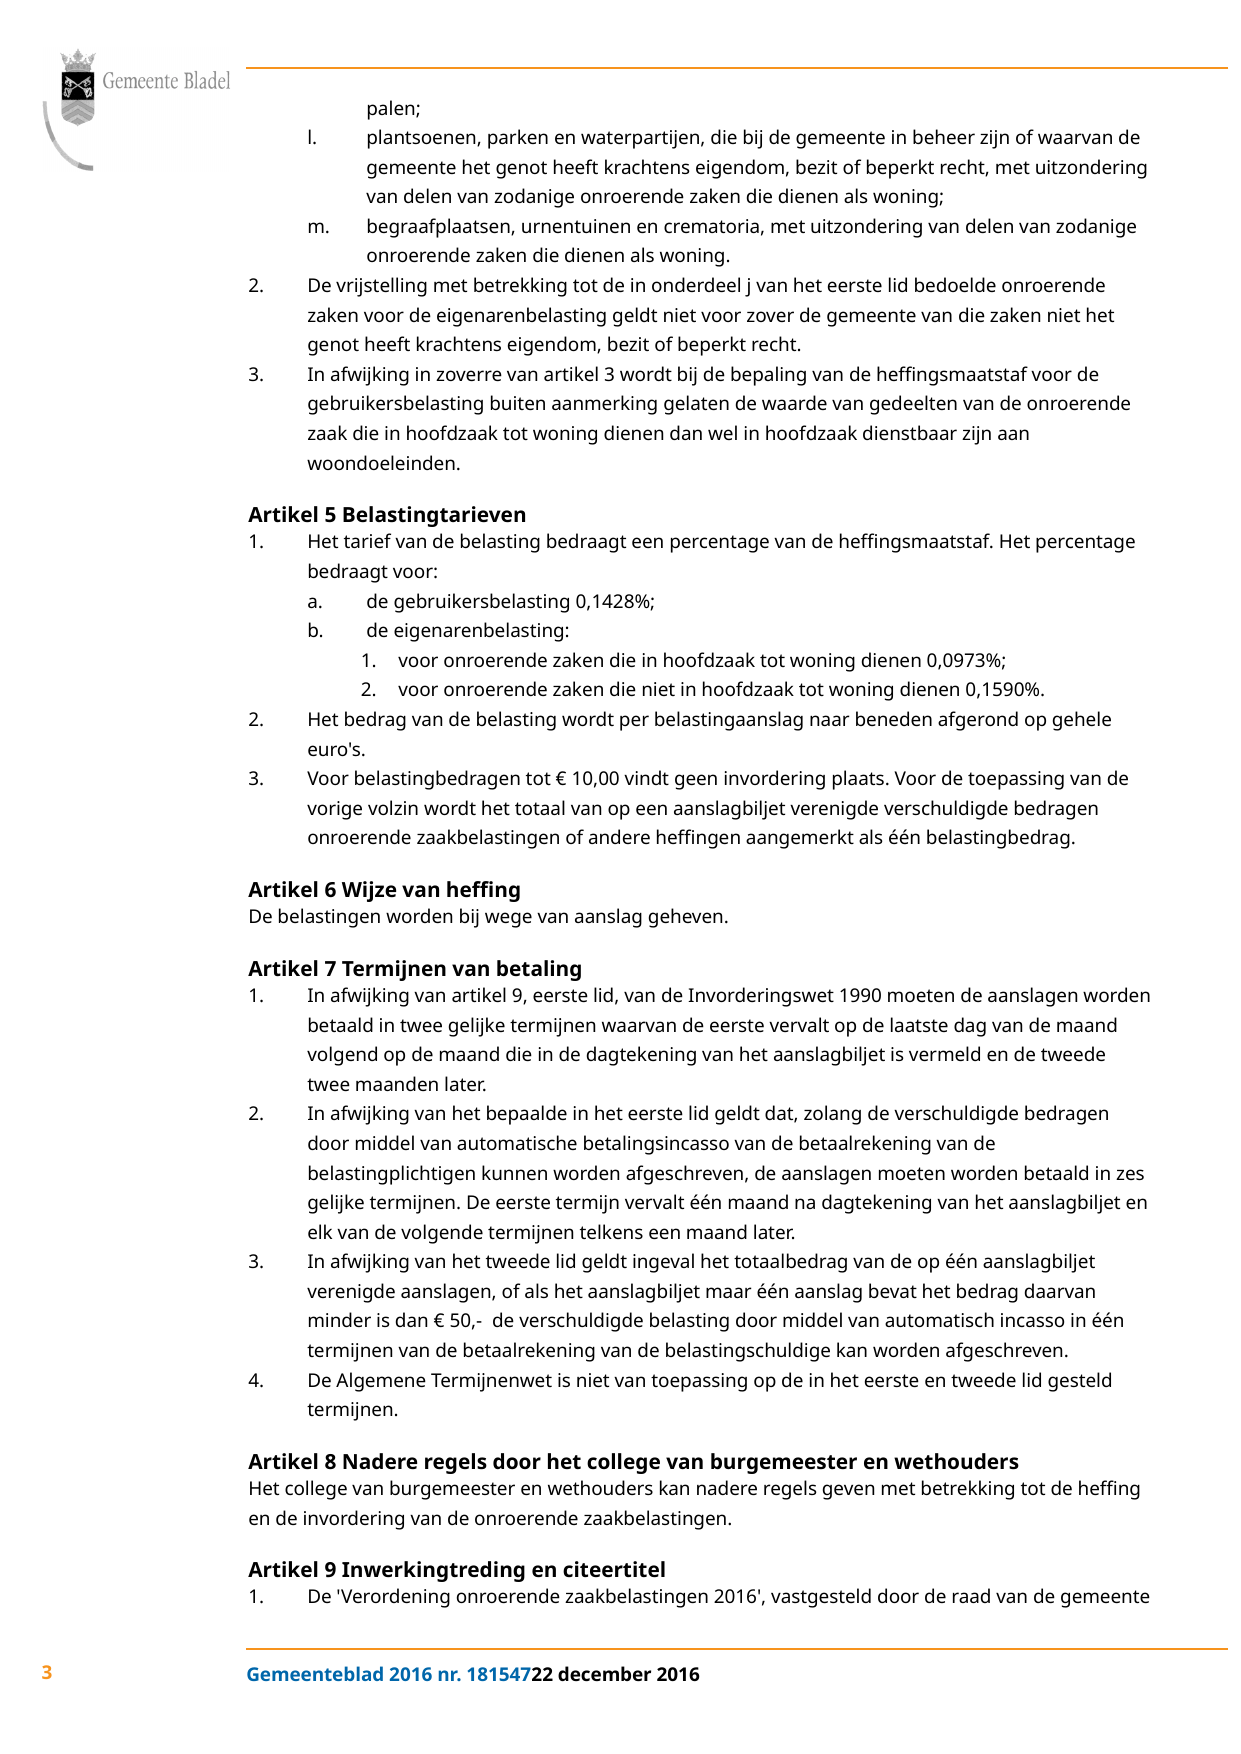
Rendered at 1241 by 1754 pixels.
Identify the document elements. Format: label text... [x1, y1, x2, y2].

list In afwijking van artikel 9, eerste lid, van de Invorderingswet 1990 moeten de aanslagen worden betaald in twee gelijke termijnen waarvan de eerste vervalt op de laatste dag van de maand volgend op de maand die in de dagtekening van het aanslagbiljet is vermeld en de tweede twee maanden later. [248, 982, 1152, 1097]
text De belastingen worden bij wege van aanslag geheven. [248, 903, 1152, 929]
list plantsoenen, parken en waterpartijen, die bij de gemeente in beheer zijn of waarvan de gemeente het genot heeft krachtens eigendom, bezit of beperkt recht, met uitzondering van delen van zodanige onroerende zaken die dienen als woning; [307, 124, 1152, 209]
list voor onroerende zaken die in hoofdzaak tot woning dienen 0,0973%; [361, 647, 1152, 673]
list De 'Verordening onroerende zaakbelastingen 2016', vastgesteld door de raad van de gemeente [248, 1584, 1152, 1609]
list Het tarief van de belasting bedraagt een percentage van de heffingsmaatstaf. Het percentage bedraagt voor: [248, 529, 1152, 584]
text Artikel 7 Termijnen van betaling [248, 954, 1152, 982]
list In afwijking van het tweede lid geldt ingeval het totaalbedrag van de op één aanslagbiljet verenigde aanslagen, of als het aanslagbiljet maar één aanslag bevat het bedrag daarvan minder is dan € 50,- de verschuldigde belasting door middel van automatisch incasso in één termijnen van de betaalrekening van de belastingschuldige kan worden afgeschreven. [248, 1248, 1152, 1363]
list Het bedrag van de belasting wordt per belastingaanslag naar beneden afgerond op gehele euro's. [248, 706, 1152, 761]
list de gebruikersbelasting 0,1428%; [307, 588, 1152, 613]
list In afwijking in zoverre van artikel 3 wordt bij de bepaling van de heffingsmaatstaf voor de gebruikersbelasting buiten aanmerking gelaten de waarde van gedeelten van de onroerende zaak die in hoofdzaak tot woning dienen dan wel in hoofdzaak dienstbaar zijn aan woondoeleinden. [248, 361, 1152, 476]
text Artikel 6 Wijze van heffing [248, 875, 1152, 903]
list voor onroerende zaken die niet in hoofdzaak tot woning dienen 0,1590%. [361, 677, 1152, 702]
list de eigenarenbelasting: [307, 617, 1152, 643]
text Het college van burgemeester en wethouders kan nadere regels geven met betrekking tot de heffing en de invordering van de onroerende zaakbelastingen. [248, 1475, 1152, 1531]
list De vrijstelling met betrekking tot de in onderdeel j van het eerste lid bedoelde onroerende zaken voor de eigenarenbelasting geldt niet voor zover de gemeente van die zaken niet het genot heeft krachtens eigendom, bezit of beperkt recht. [248, 272, 1152, 357]
text Artikel 5 Belastingtarieven [248, 500, 1152, 529]
list In afwijking van het bepaalde in het eerste lid geldt dat, zolang de verschuldigde bedragen door middel van automatische betalingsincasso van de betaalrekening van de belastingplichtigen kunnen worden afgeschreven, de aanslagen moeten worden betaald in zes gelijke termijnen. De eerste termijn vervalt één maand na dagtekening van het aanslagbiljet en elk van de volgende termijnen telkens een maand later. [248, 1101, 1152, 1244]
list Voor belastingbedragen tot € 10,00 vindt geen invordering plaats. Voor de toepassing van de vorige volzin wordt het totaal van op een aanslagbiljet verenigde verschuldigde bedragen onroerende zaakbelastingen of andere heffingen aangemerkt als één belastingbedrag. [248, 765, 1152, 850]
list palen; [307, 95, 1152, 121]
picture [41, 47, 231, 172]
list begraafplaatsen, urnentuinen en crematoria, met uitzondering van delen van zodanige onroerende zaken die dienen als woning. [307, 213, 1152, 268]
text Artikel 9 Inwerkingtreding en citeertitel [248, 1555, 1152, 1584]
text Artikel 8 Nadere regels door het college van burgemeester en wethouders [248, 1447, 1152, 1475]
list De Algemene Termijnenwet is niet van toepassing op de in het eerste en tweede lid gesteld termijnen. [248, 1367, 1152, 1422]
